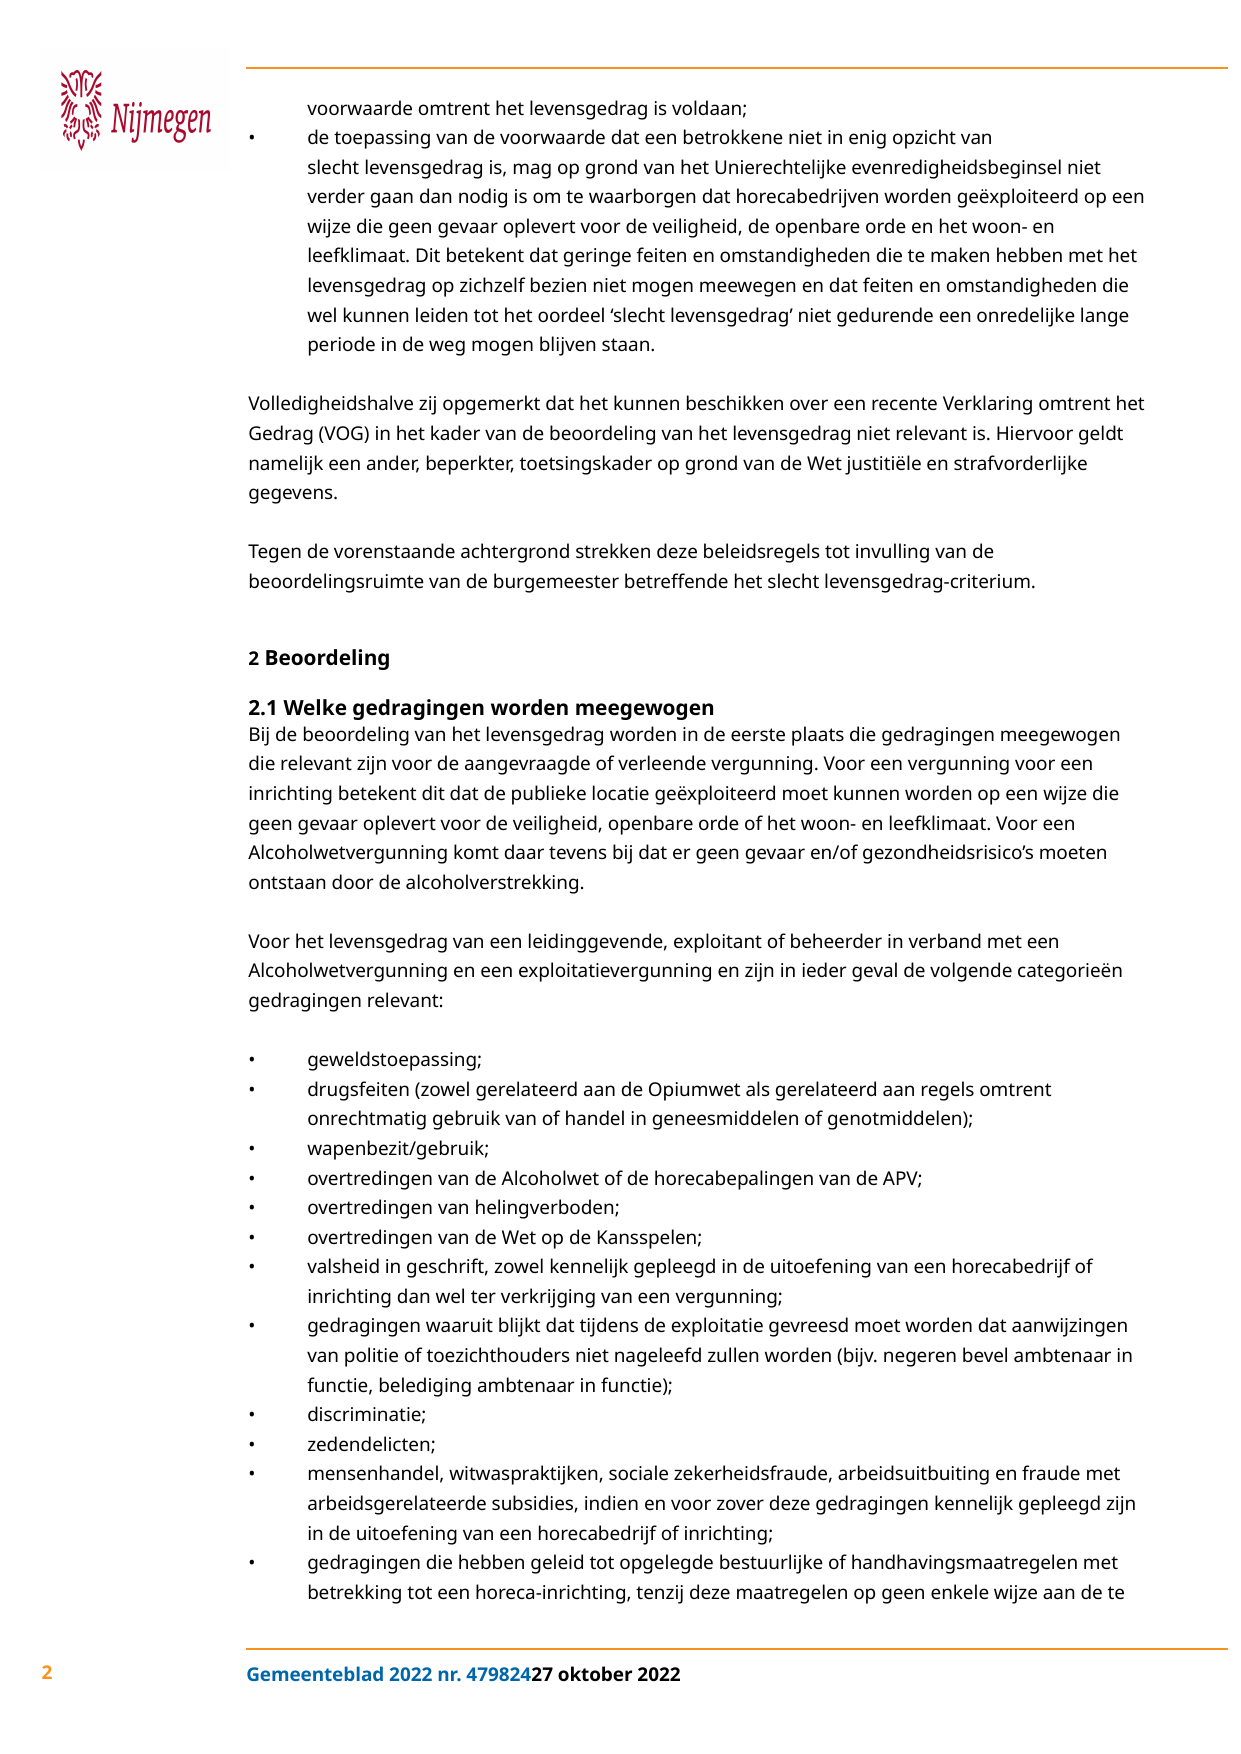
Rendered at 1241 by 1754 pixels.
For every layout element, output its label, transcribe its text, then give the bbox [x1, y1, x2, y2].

list overtredingen van de Wet op de Kansspelen; [248, 1224, 1152, 1250]
picture [41, 47, 231, 172]
text Voor het levensgedrag van een leidinggevende, exploitant of beheerder in verband met een Alcoholwetvergunning en een exploitatievergunning en zijn in ieder geval de volgende categorieën gedragingen relevant: [248, 928, 1152, 1013]
list wapenbezit/gebruik; [248, 1135, 1152, 1161]
list overtredingen van de Alcoholwet of de horecabepalingen van de APV; [248, 1165, 1152, 1191]
list gedragingen waaruit blijkt dat tijdens de exploitatie gevreesd moet worden dat aanwijzingen van politie of toezichthouders niet nageleefd zullen worden (bijv. negeren bevel ambtenaar in functie, belediging ambtenaar in functie); [248, 1313, 1152, 1398]
list zedendelicten; [248, 1431, 1152, 1457]
text 2 Beoordeling [248, 643, 1152, 672]
list geweldstoepassing; [248, 1046, 1152, 1072]
list mensenhandel, witwaspraktijken, sociale zekerheidsfraude, arbeidsuitbuiting en fraude met arbeidsgerelateerde subsidies, indien en voor zover deze gedragingen kennelijk gepleegd zijn in de uitoefening van een horecabedrijf of inrichting; [248, 1461, 1152, 1546]
list voorwaarde omtrent het levensgedrag is voldaan; [248, 95, 1152, 121]
list de toepassing van de voorwaarde dat een betrokkene niet in enig opzicht van slecht levensgedrag is, mag op grond van het Unierechtelijke evenredigheidsbeginsel niet verder gaan dan nodig is om te waarborgen dat horecabedrijven worden geëxploiteerd op een wijze die geen gevaar oplevert voor de veiligheid, de openbare orde en het woon- en leefklimaat. Dit betekent dat geringe feiten en omstandigheden die te maken hebben met het levensgedrag op zichzelf bezien niet mogen meewegen en dat feiten en omstandigheden die wel kunnen leiden tot het oordeel ‘slecht levensgedrag’ niet gedurende een onredelijke lange periode in de weg mogen blijven staan. [248, 124, 1152, 357]
text Bij de beoordeling van het levensgedrag worden in de eerste plaats die gedragingen meegewogen die relevant zijn voor de aangevraagde of verleende vergunning. Voor een vergunning voor een inrichting betekent dit dat de publieke locatie geëxploiteerd moet kunnen worden op een wijze die geen gevaar oplevert voor de veiligheid, openbare orde of het woon- en leefklimaat. Voor een Alcoholwetvergunning komt daar tevens bij dat er geen gevaar en/of gezondheidsrisico’s moeten ontstaan door de alcoholverstrekking. [248, 721, 1152, 895]
text 2.1 Welke gedragingen worden meegewogen [248, 693, 1152, 721]
text Volledigheidshalve zij opgemerkt dat het kunnen beschikken over een recente Verklaring omtrent het Gedrag (VOG) in het kader van de beoordeling van het levensgedrag niet relevant is. Hiervoor geldt namelijk een ander, beperkter, toetsingskader op grond van de Wet justitiële en strafvorderlijke gegevens. [248, 391, 1152, 505]
list drugsfeiten (zowel gerelateerd aan de Opiumwet als gerelateerd aan regels omtrent onrechtmatig gebruik van of handel in geneesmiddelen of genotmiddelen); [248, 1076, 1152, 1131]
list gedragingen die hebben geleid tot opgelegde bestuurlijke of handhavingsmaatregelen met betrekking tot een horeca-inrichting, tenzij deze maatregelen op geen enkele wijze aan de te [248, 1549, 1152, 1605]
text Tegen de vorenstaande achtergrond strekken deze beleidsregels tot invulling van de beoordelingsruimte van de burgemeester betreffende het slecht levensgedrag-criterium. [248, 538, 1152, 594]
list discriminatie; [248, 1401, 1152, 1427]
list valsheid in geschrift, zowel kennelijk gepleegd in de uitoefening van een horecabedrijf of inrichting dan wel ter verkrijging van een vergunning; [248, 1253, 1152, 1309]
list overtredingen van helingverboden; [248, 1194, 1152, 1220]
